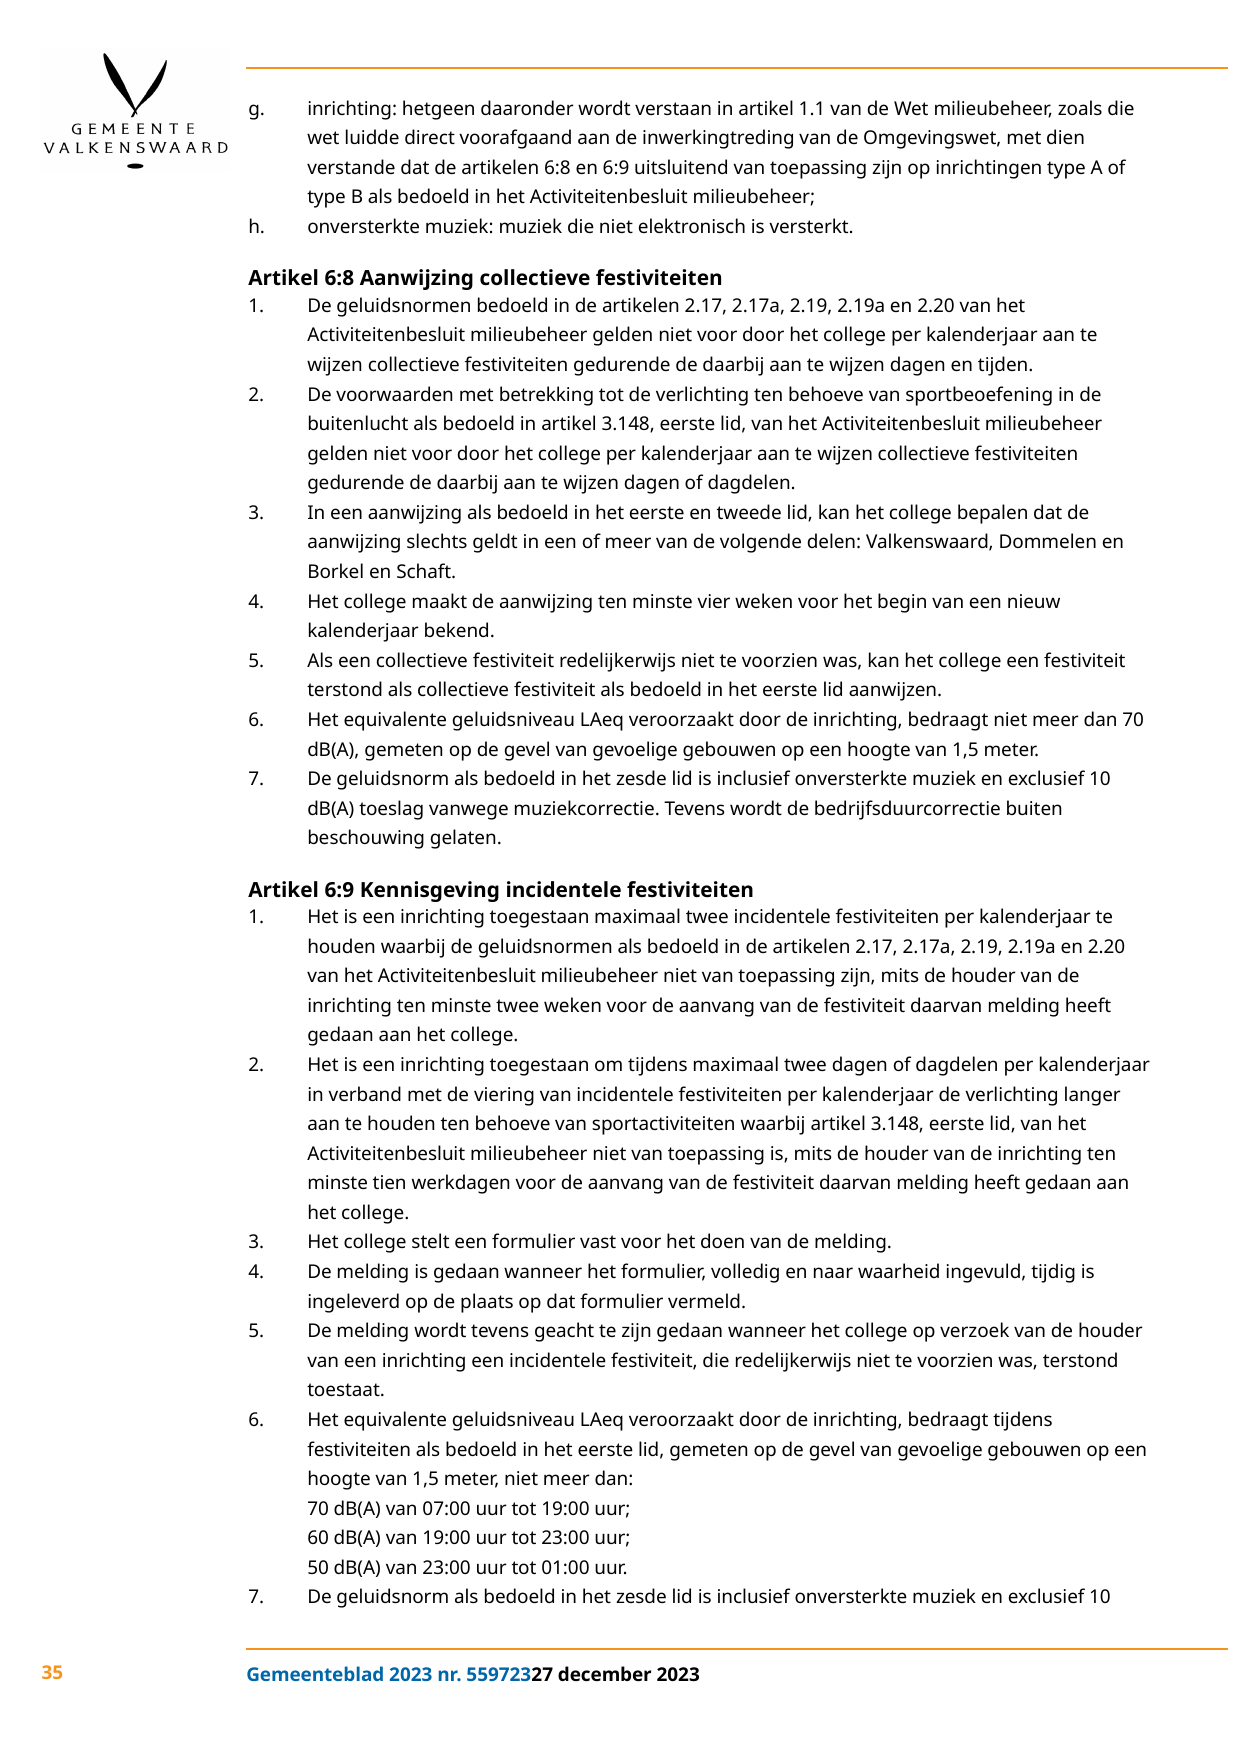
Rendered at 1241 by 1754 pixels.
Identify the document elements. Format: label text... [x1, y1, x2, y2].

list De melding wordt tevens geacht te zijn gedaan wanneer het college op verzoek van de houder van een inrichting een incidentele festiviteit, die redelijkerwijs niet te voorzien was, terstond toestaat. [248, 1317, 1152, 1402]
list Als een collectieve festiviteit redelijkerwijs niet te voorzien was, kan het college een festiviteit terstond als collectieve festiviteit als bedoeld in het eerste lid aanwijzen. [248, 647, 1152, 702]
list Het equivalente geluidsniveau LAeq veroorzaakt door de inrichting, bedraagt tijdens festiviteiten als bedoeld in het eerste lid, gemeten op de gevel van gevoelige gebouwen op een hoogte van 1,5 meter, niet meer dan: [248, 1406, 1152, 1491]
list 60 dB(A) van 19:00 uur tot 23:00 uur; [248, 1524, 1152, 1550]
list 50 dB(A) van 23:00 uur tot 01:00 uur. [248, 1554, 1152, 1580]
list Het is een inrichting toegestaan maximaal twee incidentele festiviteiten per kalenderjaar te houden waarbij de geluidsnormen als bedoeld in de artikelen 2.17, 2.17a, 2.19, 2.19a en 2.20 van het Activiteitenbesluit milieubeheer niet van toepassing zijn, mits de houder van de inrichting ten minste twee weken voor de aanvang van de festiviteit daarvan melding heeft gedaan aan het college. [248, 903, 1152, 1047]
list De geluidsnorm als bedoeld in het zesde lid is inclusief onversterkte muziek en exclusief 10 [248, 1584, 1152, 1609]
list Het college maakt de aanwijzing ten minste vier weken voor het begin van een nieuw kalenderjaar bekend. [248, 588, 1152, 643]
list Het is een inrichting toegestaan om tijdens maximaal twee dagen of dagdelen per kalenderjaar in verband met de viering van incidentele festiviteiten per kalenderjaar de verlichting langer aan te houden ten behoeve van sportactiviteiten waarbij artikel 3.148, eerste lid, van het Activiteitenbesluit milieubeheer niet van toepassing is, mits de houder van de inrichting ten minste tien werkdagen voor de aanvang van de festiviteit daarvan melding heeft gedaan aan het college. [248, 1051, 1152, 1225]
list De geluidsnormen bedoeld in de artikelen 2.17, 2.17a, 2.19, 2.19a en 2.20 van het Activiteitenbesluit milieubeheer gelden niet voor door het college per kalenderjaar aan te wijzen collectieve festiviteiten gedurende de daarbij aan te wijzen dagen en tijden. [248, 292, 1152, 377]
list De geluidsnorm als bedoeld in het zesde lid is inclusief onversterkte muziek en exclusief 10 dB(A) toeslag vanwege muziekcorrectie. Tevens wordt de bedrijfsduurcorrectie buiten beschouwing gelaten. [248, 765, 1152, 850]
text Artikel 6:8 Aanwijzing collectieve festiviteiten [248, 263, 1152, 292]
list De voorwaarden met betrekking tot de verlichting ten behoeve van sportbeoefening in de buitenlucht als bedoeld in artikel 3.148, eerste lid, van het Activiteitenbesluit milieubeheer gelden niet voor door het college per kalenderjaar aan te wijzen collectieve festiviteiten gedurende de daarbij aan te wijzen dagen of dagdelen. [248, 381, 1152, 495]
list Het college stelt een formulier vast voor het doen van de melding. [248, 1229, 1152, 1254]
list onversterkte muziek: muziek die niet elektronisch is versterkt. [248, 213, 1152, 239]
picture [41, 47, 231, 172]
text Artikel 6:9 Kennisgeving incidentele festiviteiten [248, 875, 1152, 903]
list 70 dB(A) van 07:00 uur tot 19:00 uur; [248, 1495, 1152, 1521]
list Het equivalente geluidsniveau LAeq veroorzaakt door de inrichting, bedraagt niet meer dan 70 dB(A), gemeten op de gevel van gevoelige gebouwen op een hoogte van 1,5 meter. [248, 706, 1152, 761]
list In een aanwijzing als bedoeld in het eerste en tweede lid, kan het college bepalen dat de aanwijzing slechts geldt in een of meer van de volgende delen: Valkenswaard, Dommelen en Borkel en Schaft. [248, 499, 1152, 584]
list inrichting: hetgeen daaronder wordt verstaan in artikel 1.1 van de Wet milieubeheer, zoals die wet luidde direct voorafgaand aan de inwerkingtreding van de Omgevingswet, met dien verstande dat de artikelen 6:8 en 6:9 uitsluitend van toepassing zijn op inrichtingen type A of type B als bedoeld in het Activiteitenbesluit milieubeheer; [248, 95, 1152, 209]
list De melding is gedaan wanneer het formulier, volledig en naar waarheid ingevuld, tijdig is ingeleverd op de plaats op dat formulier vermeld. [248, 1258, 1152, 1314]
